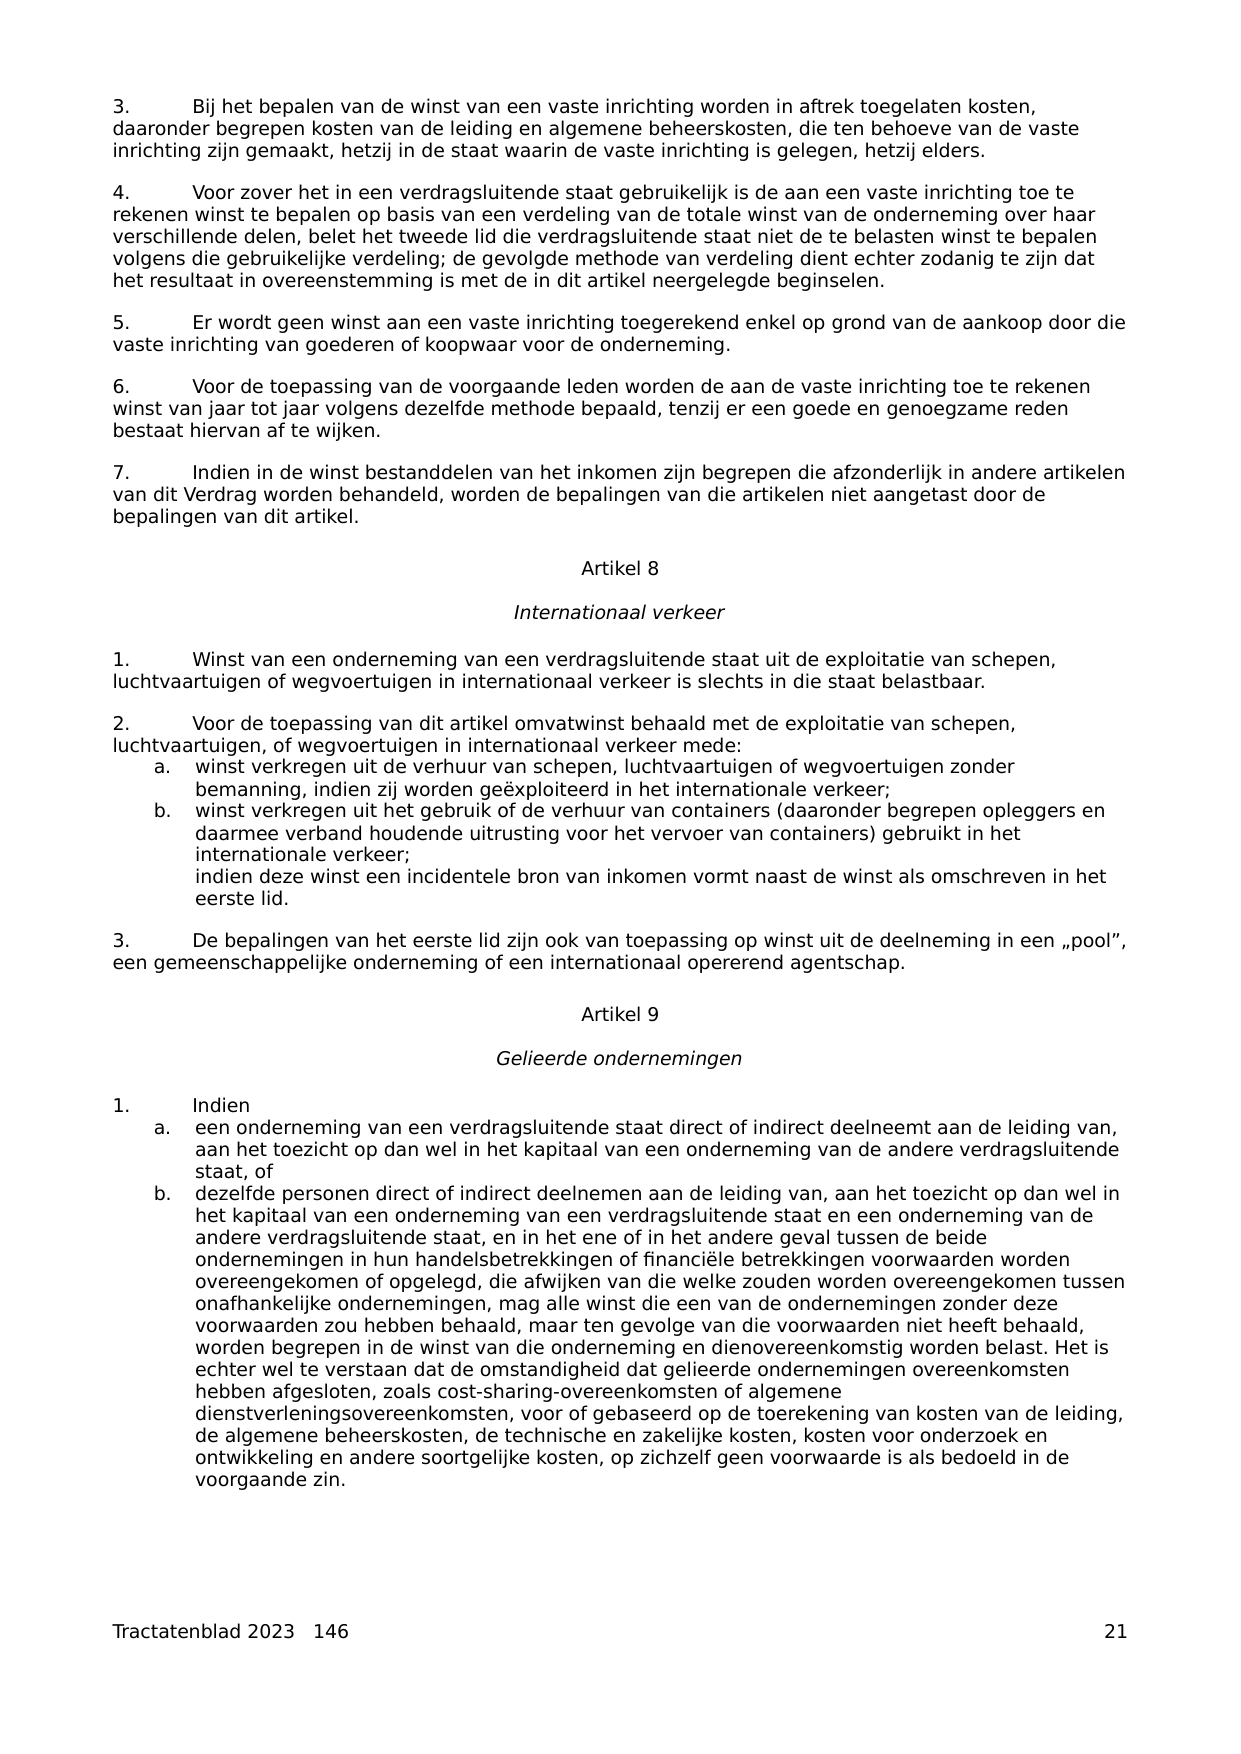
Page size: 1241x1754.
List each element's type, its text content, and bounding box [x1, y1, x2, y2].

subtitle Artikel 8 Internationaal verkeer [112, 558, 1128, 623]
text 3. De bepalingen van het eerste lid zijn ook van toepassing op winst uit de deelneming in een „pool”, een gemeenschappelijke onderneming of een internationaal opererend agentschap. [112, 930, 1128, 974]
text 6. Voor de toepassing van de voorgaande leden worden de aan de vaste inrichting toe te rekenen winst van jaar tot jaar volgens dezelfde methode bepaald, tenzij er een goede en genoegzame reden bestaat hiervan af te wijken. [112, 376, 1128, 442]
text 3. Bij het bepalen van de winst van een vaste inrichting worden in aftrek toegelaten kosten, daaronder begrepen kosten van de leiding en algemene beheerskosten, die ten behoeve van de vaste inrichting zijn gemaakt, hetzij in de staat waarin de vaste inrichting is gelegen, hetzij elders. [112, 96, 1128, 162]
text 1. Indien [112, 1095, 1128, 1117]
text 4. Voor zover het in een verdragsluitende staat gebruikelijk is de aan een vaste inrichting toe te rekenen winst te bepalen op basis van een verdeling van de totale winst van de onderneming over haar verschillende delen, belet het tweede lid die verdragsluitende staat niet de te belasten winst te bepalen volgens die gebruikelijke verdeling; de gevolgde methode van verdeling dient echter zodanig te zijn dat het resultaat in overeenstemming is met de in dit artikel neergelegde beginselen. [112, 182, 1128, 292]
subtitle Artikel 9 Gelieerde ondernemingen [112, 1004, 1128, 1070]
text 7. Indien in de winst bestanddelen van het inkomen zijn begrepen die afzonderlijk in andere artikelen van dit Verdrag worden behandeld, worden de bepalingen van die artikelen niet aangetast door de bepalingen van dit artikel. [112, 462, 1128, 528]
text indien deze winst een incidentele bron van inkomen vormt naast de winst als omschreven in het eerste lid. [195, 866, 1128, 910]
text a. een onderneming van een verdragsluitende staat direct of indirect deelneemt aan de leiding van, aan het toezicht op dan wel in het kapitaal van een onderneming van de andere verdragsluitende staat, of [153, 1117, 1128, 1183]
text 1. Winst van een onderneming van een verdragsluitende staat uit de exploitatie van schepen, luchtvaartuigen of wegvoertuigen in internationaal verkeer is slechts in die staat belastbaar. [112, 648, 1128, 692]
text b. dezelfde personen direct of indirect deelnemen aan de leiding van, aan het toezicht op dan wel in het kapitaal van een onderneming van een verdragsluitende staat en een onderneming van de andere verdragsluitende staat, en in het ene of in het andere geval tussen de beide ondernemingen in hun handelsbetrekkingen of financiële betrekkingen voorwaarden worden overeengekomen of opgelegd, die afwijken van die welke zouden worden overeengekomen tussen onafhankelijke ondernemingen, mag alle winst die een van de ondernemingen zonder deze voorwaarden zou hebben behaald, maar ten gevolge van die voorwaarden niet heeft behaald, worden begrepen in de winst van die onderneming en dienovereenkomstig worden belast. Het is echter wel te verstaan dat de omstandigheid dat gelieerde ondernemingen overeenkomsten hebben afgesloten, zoals cost-sharing-overeenkomsten of algemene dienstverleningsovereenkomsten, voor of gebaseerd op de toerekening van kosten van de leiding, de algemene beheerskosten, de technische en zakelijke kosten, kosten voor onderzoek en ontwikkeling en andere soortgelijke kosten, op zichzelf geen voorwaarde is als bedoeld in de voorgaande zin. [153, 1183, 1128, 1491]
text b. winst verkregen uit het gebruik of de verhuur van containers (daaronder begrepen opleggers en daarmee verband houdende uitrusting voor het vervoer van containers) gebruikt in het internationale verkeer; [153, 800, 1128, 866]
text 2. Voor de toepassing van dit artikel omvatwinst behaald met de exploitatie van schepen, luchtvaartuigen, of wegvoertuigen in internationaal verkeer mede: [112, 712, 1128, 756]
text a. winst verkregen uit de verhuur van schepen, luchtvaartuigen of wegvoertuigen zonder bemanning, indien zij worden geëxploiteerd in het internationale verkeer; [153, 756, 1128, 800]
text 5. Er wordt geen winst aan een vaste inrichting toegerekend enkel op grond van de aankoop door die vaste inrichting van goederen of koopwaar voor de onderneming. [112, 312, 1128, 356]
